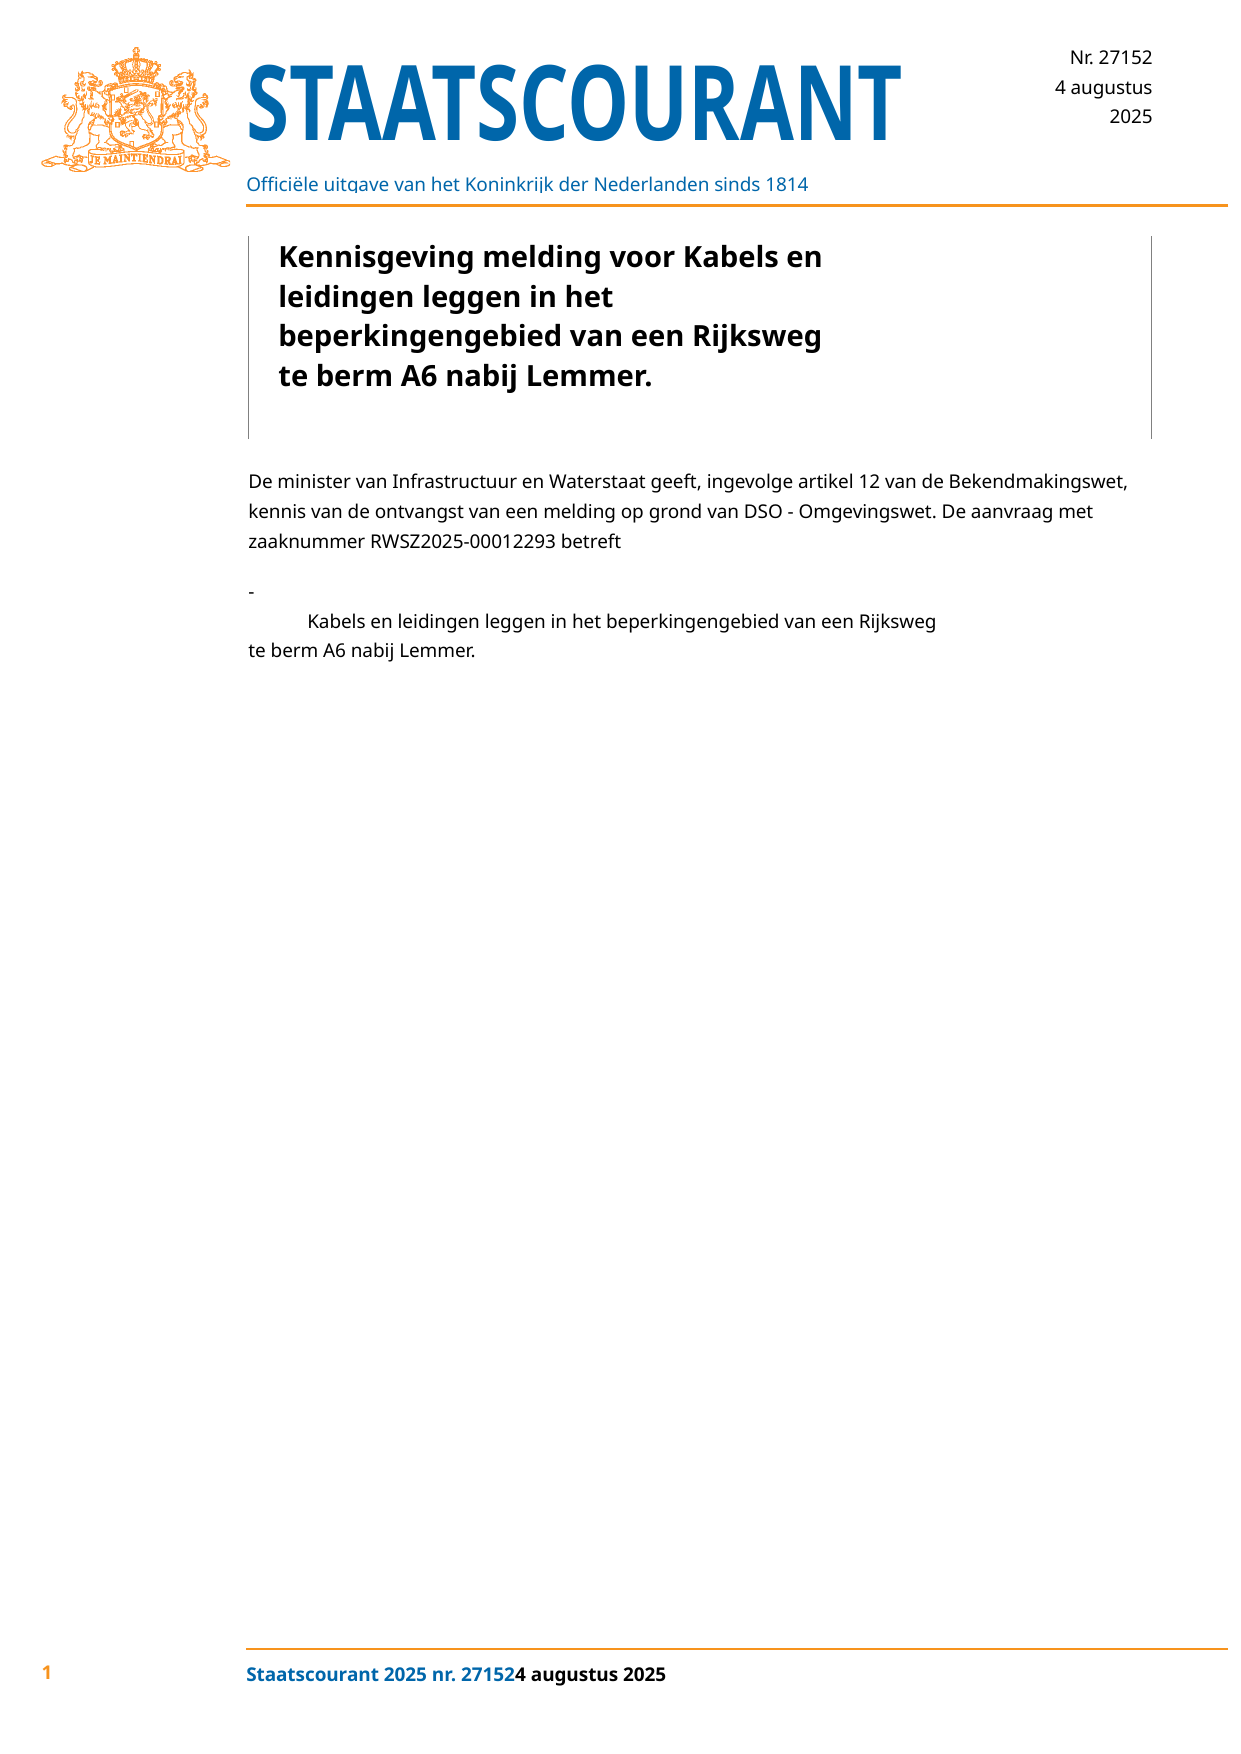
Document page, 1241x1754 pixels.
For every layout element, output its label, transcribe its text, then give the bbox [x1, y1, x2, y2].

picture [912, 236, 1090, 414]
table_header [850, 236, 912, 413]
table_header [1090, 236, 1151, 413]
table_header [850, 414, 1151, 439]
text te berm A6 nabij Lemmer. [248, 637, 1152, 663]
picture [41, 47, 231, 172]
list Kabels en leidingen leggen in het beperkingengebied van een Rijksweg [248, 608, 1152, 633]
text De minister van Infrastructuur en Waterstaat geeft, ingevolge artikel 12 van de Bekendmakingswet, kennis van de ontvangst van een melding op grond van DSO - Omgevingswet. De aanvraag met zaaknummer RWSZ2025-00012293 betreft [248, 469, 1152, 553]
table_header Kennisgeving melding voor Kabels en leidingen leggen in het beperkingengebied van een Rijksweg te berm A6 nabij Lemmer. [249, 236, 850, 439]
